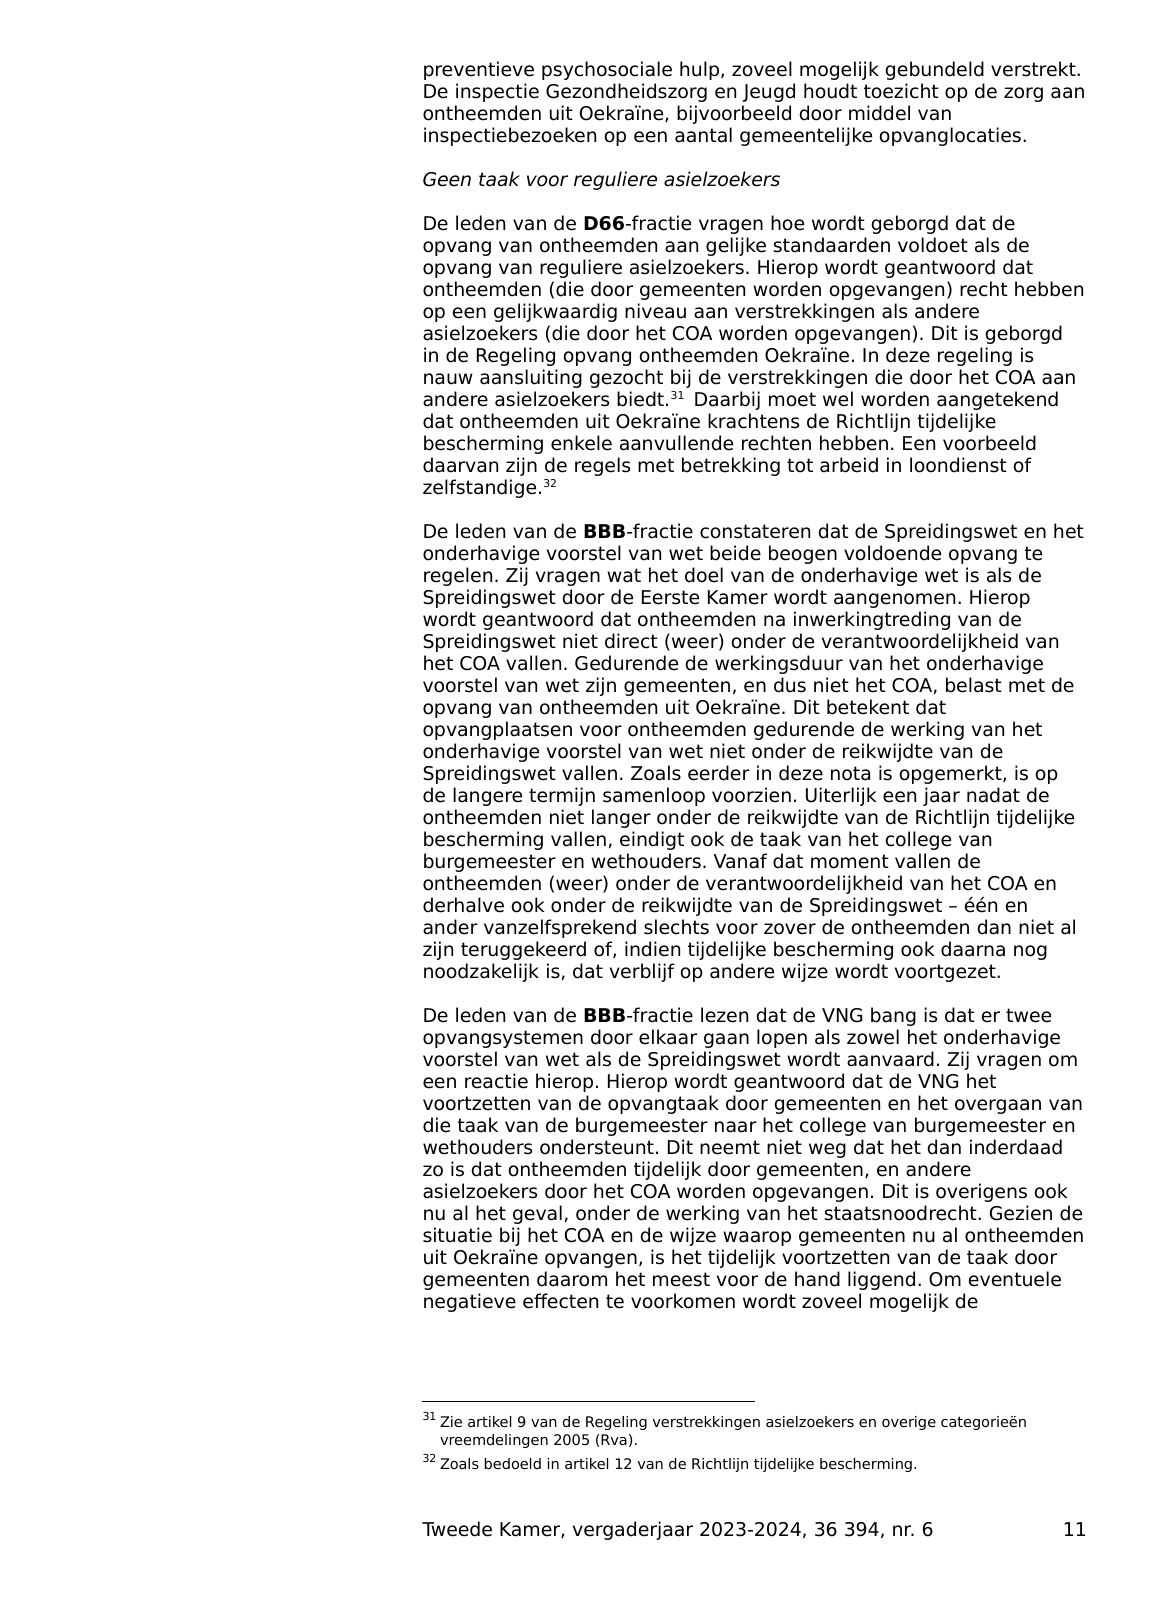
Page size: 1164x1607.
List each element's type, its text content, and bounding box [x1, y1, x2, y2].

text preventieve psychosociale hulp, zoveel mogelijk gebundeld verstrekt. De inspectie Gezondheidszorg en Jeugd houdt toezicht op de zorg aan ontheemden uit Oekraïne, bijvoorbeeld door middel van inspectiebezoeken op een aantal gemeentelijke opvanglocaties. [422, 59, 1087, 147]
text Zoals bedoeld in artikel 12 van de Richtlijn tijdelijke bescherming. [422, 1452, 1087, 1474]
subtitle Geen taak voor reguliere asielzoekers [422, 169, 1087, 191]
text De leden van de BBB-fractie lezen dat de VNG bang is dat er twee opvangsystemen door elkaar gaan lopen als zowel het onderhavige voorstel van wet als de Spreidingswet wordt aanvaard. Zij vragen om een reactie hierop. Hierop wordt geantwoord dat de VNG het voortzetten van de opvangtaak door gemeenten en het overgaan van die taak van de burgemeester naar het college van burgemeester en wethouders ondersteunt. Dit neemt niet weg dat het dan inderdaad zo is dat ontheemden tijdelijk door gemeenten, en andere asielzoekers door het COA worden opgevangen. Dit is overigens ook nu al het geval, onder de werking van het staatsnoodrecht. Gezien de situatie bij het COA en de wijze waarop gemeenten nu al ontheemden uit Oekraïne opvangen, is het tijdelijk voortzetten van de taak door gemeenten daarom het meest voor de hand liggend. Om eventuele negatieve effecten te voorkomen wordt zoveel mogelijk de [422, 1005, 1087, 1313]
text De leden van de D66-fractie vragen hoe wordt geborgd dat de opvang van ontheemden aan gelijke standaarden voldoet als de opvang van reguliere asielzoekers. Hierop wordt geantwoord dat ontheemden (die door gemeenten worden opgevangen) recht hebben op een gelijkwaardig niveau aan verstrekkingen als andere asielzoekers (die door het COA worden opgevangen). Dit is geborgd in de Regeling opvang ontheemden Oekraïne. In deze regeling is nauw aansluiting gezocht bij de verstrekkingen die door het COA aan andere asielzoekers biedt. Daarbij moet wel worden aangetekend dat ontheemden uit Oekraïne krachtens de Richtlijn tijdelijke bescherming enkele aanvullende rechten hebben. Een voorbeeld daarvan zijn de regels met betrekking tot arbeid in loondienst of zelfstandige. [422, 213, 1087, 499]
text Zie artikel 9 van de Regeling verstrekkingen asielzoekers en overige categorieën vreemdelingen 2005 (Rva). [422, 1410, 1087, 1449]
text De leden van de BBB-fractie constateren dat de Spreidingswet en het onderhavige voorstel van wet beide beogen voldoende opvang te regelen. Zij vragen wat het doel van de onderhavige wet is als de Spreidingswet door de Eerste Kamer wordt aangenomen. Hierop wordt geantwoord dat ontheemden na inwerkingtreding van de Spreidingswet niet direct (weer) onder de verantwoordelijkheid van het COA vallen. Gedurende de werkingsduur van het onderhavige voorstel van wet zijn gemeenten, en dus niet het COA, belast met de opvang van ontheemden uit Oekraïne. Dit betekent dat opvangplaatsen voor ontheemden gedurende de werking van het onderhavige voorstel van wet niet onder de reikwijdte van de Spreidingswet vallen. Zoals eerder in deze nota is opgemerkt, is op de langere termijn samenloop voorzien. Uiterlijk een jaar nadat de ontheemden niet langer onder de reikwijdte van de Richtlijn tijdelijke bescherming vallen, eindigt ook de taak van het college van burgemeester en wethouders. Vanaf dat moment vallen de ontheemden (weer) onder de verantwoordelijkheid van het COA en derhalve ook onder de reikwijdte van de Spreidingswet – één en ander vanzelfsprekend slechts voor zover de ontheemden dan niet al zijn teruggekeerd of, indien tijdelijke bescherming ook daarna nog noodzakelijk is, dat verblijf op andere wijze wordt voortgezet. [422, 521, 1087, 983]
